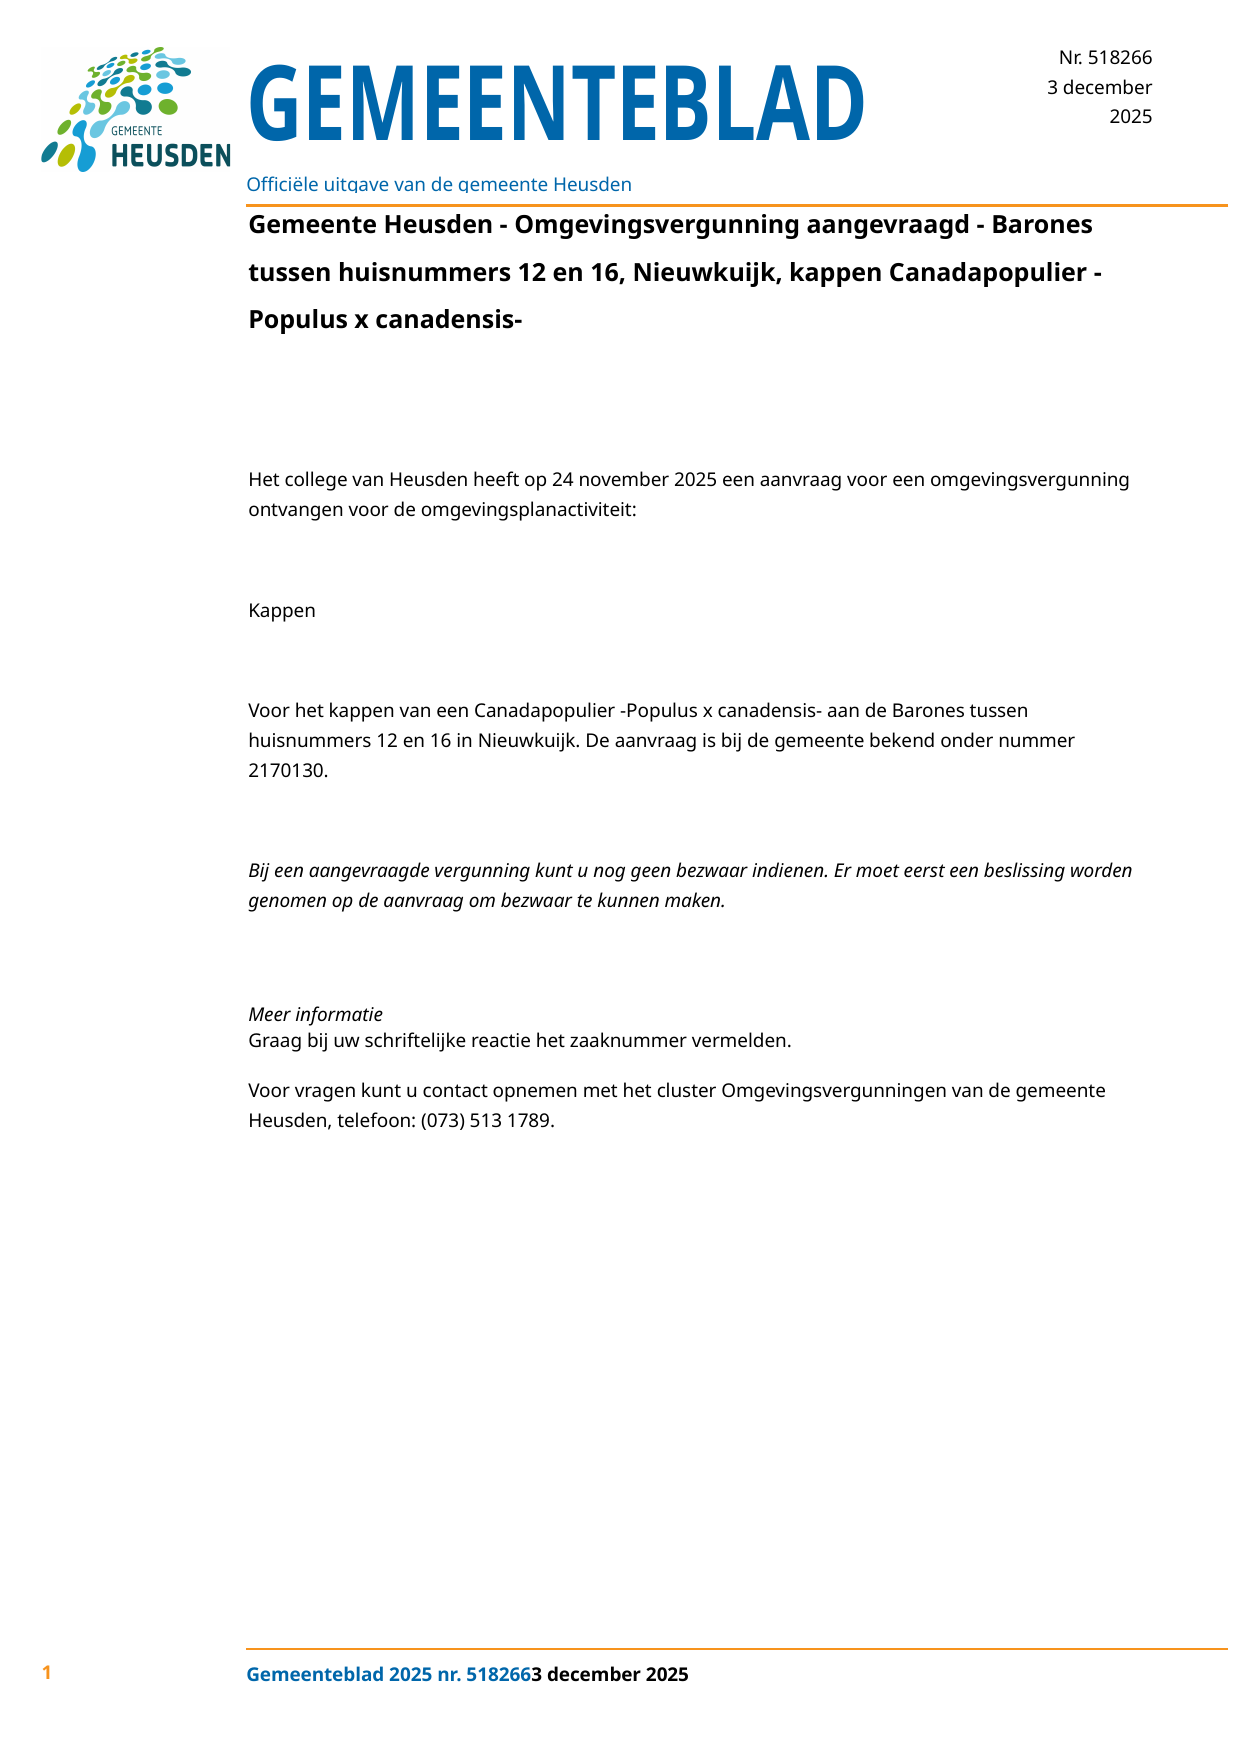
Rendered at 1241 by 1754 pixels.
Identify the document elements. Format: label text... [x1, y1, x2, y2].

text Voor vragen kunt u contact opnemen met het cluster Omgevingsvergunningen van de gemeente Heusden, telefoon: (073) 513 1789. [248, 1078, 1152, 1133]
picture [41, 47, 231, 172]
text Kappen [248, 597, 1152, 622]
text Meer informatie [248, 1002, 1152, 1027]
text Graag bij uw schriftelijke reactie het zaaknummer vermelden. [248, 1027, 1152, 1053]
text Het college van Heusden heeft op 24 november 2025 een aanvraag voor een omgevingsvergunning ontvangen voor de omgevingsplanactiviteit: [248, 466, 1152, 522]
text Bij een aangevraagde vergunning kunt u nog geen bezwaar indienen. Er moet eerst een beslissing worden genomen op de aanvraag om bezwaar te kunnen maken. [248, 858, 1152, 913]
text Gemeente Heusden - Omgevingsvergunning aangevraagd - Barones tussen huisnummers 12 en 16, Nieuwkuijk, kappen Canadapopulier -Populus x canadensis- [248, 207, 1152, 336]
text Voor het kappen van een Canadapopulier -Populus x canadensis- aan de Barones tussen huisnummers 12 en 16 in Nieuwkuijk. De aanvraag is bij de gemeente bekend onder nummer 2170130. [248, 698, 1152, 782]
